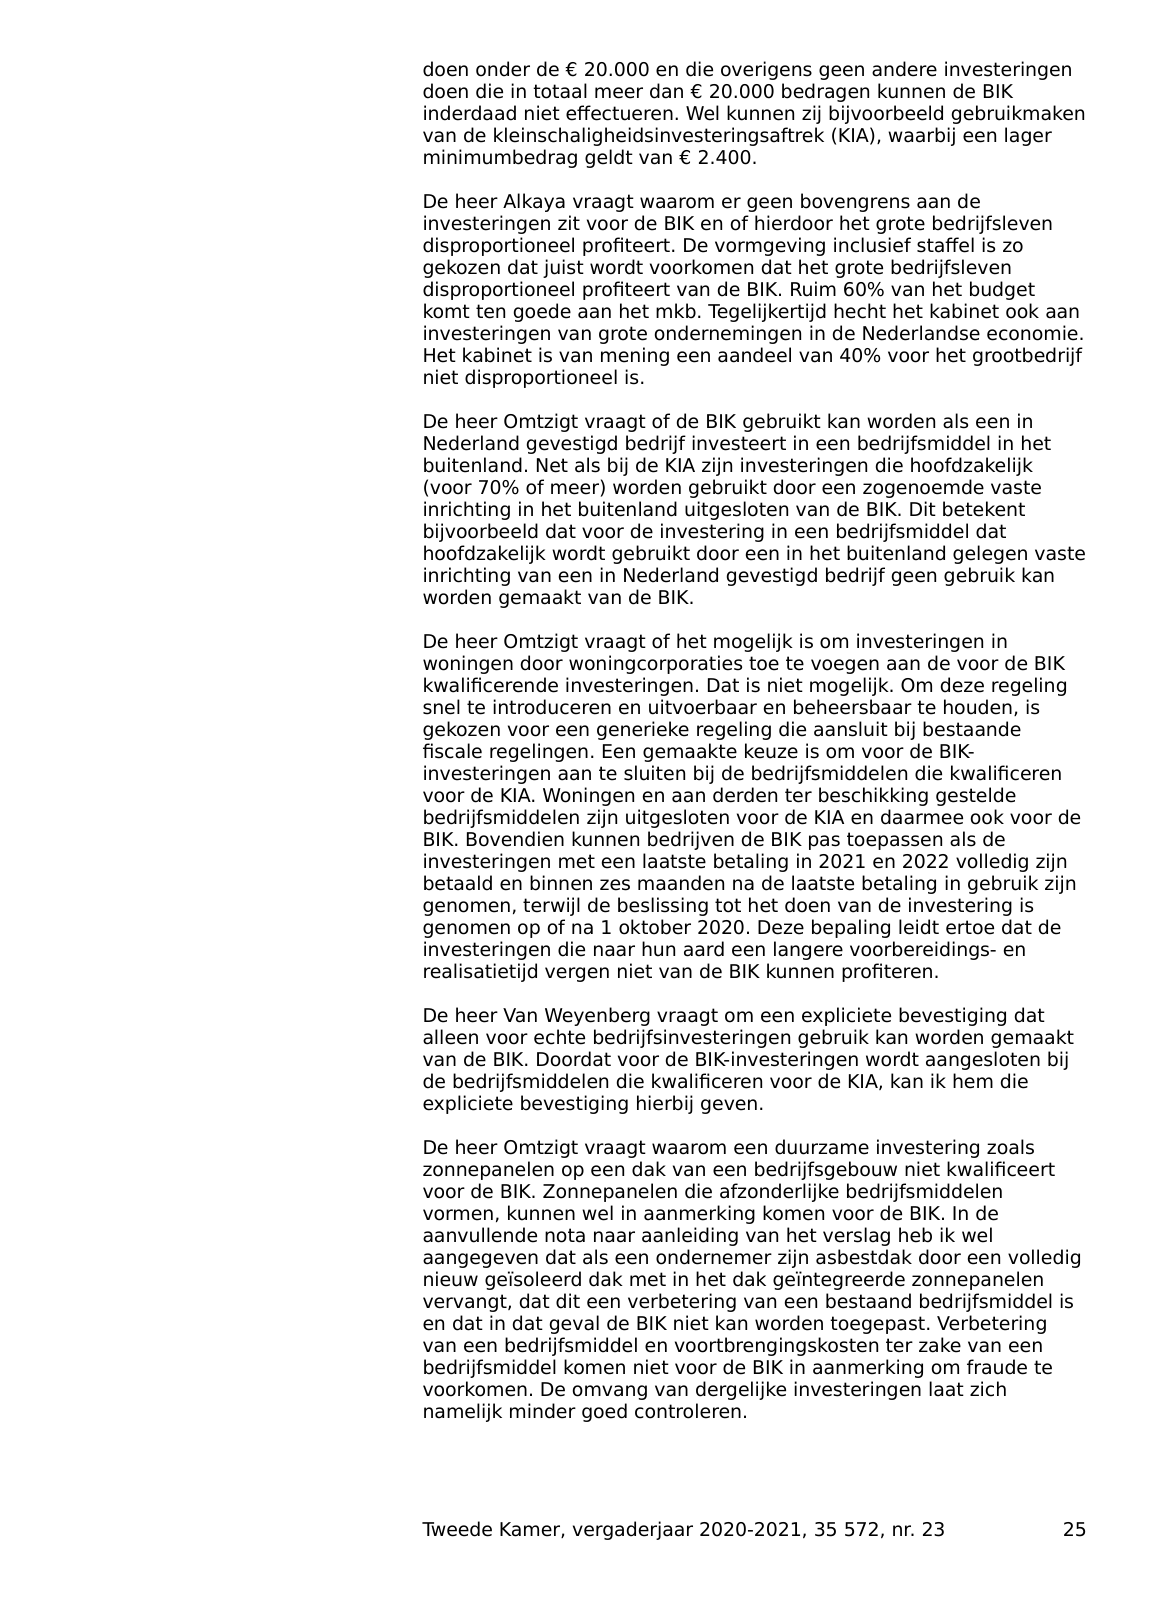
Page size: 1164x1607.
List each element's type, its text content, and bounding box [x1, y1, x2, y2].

text De heer Omtzigt vraagt of het mogelijk is om investeringen in woningen door woningcorporaties toe te voegen aan de voor de BIK kwalificerende investeringen. Dat is niet mogelijk. Om deze regeling snel te introduceren en uitvoerbaar en beheersbaar te houden, is gekozen voor een generieke regeling die aansluit bij bestaande fiscale regelingen. Een gemaakte keuze is om voor de BIK-investeringen aan te sluiten bij de bedrijfsmiddelen die kwalificeren voor de KIA. Woningen en aan derden ter beschikking gestelde bedrijfsmiddelen zijn uitgesloten voor de KIA en daarmee ook voor de BIK. Bovendien kunnen bedrijven de BIK pas toepassen als de investeringen met een laatste betaling in 2021 en 2022 volledig zijn betaald en binnen zes maanden na de laatste betaling in gebruik zijn genomen, terwijl de beslissing tot het doen van de investering is genomen op of na 1 oktober 2020. Deze bepaling leidt ertoe dat de investeringen die naar hun aard een langere voorbereidings- en realisatietijd vergen niet van de BIK kunnen profiteren. [422, 631, 1087, 983]
text De heer Omtzigt vraagt of de BIK gebruikt kan worden als een in Nederland gevestigd bedrijf investeert in een bedrijfsmiddel in het buitenland. Net als bij de KIA zijn investeringen die hoofdzakelijk (voor 70% of meer) worden gebruikt door een zogenoemde vaste inrichting in het buitenland uitgesloten van de BIK. Dit betekent bijvoorbeeld dat voor de investering in een bedrijfsmiddel dat hoofdzakelijk wordt gebruikt door een in het buitenland gelegen vaste inrichting van een in Nederland gevestigd bedrijf geen gebruik kan worden gemaakt van de BIK. [422, 411, 1087, 609]
text doen onder de € 20.000 en die overigens geen andere investeringen doen die in totaal meer dan € 20.000 bedragen kunnen de BIK inderdaad niet effectueren. Wel kunnen zij bijvoorbeeld gebruikmaken van de kleinschaligheidsinvesteringsaftrek (KIA), waarbij een lager minimumbedrag geldt van € 2.400. [422, 59, 1087, 169]
text De heer Alkaya vraagt waarom er geen bovengrens aan de investeringen zit voor de BIK en of hierdoor het grote bedrijfsleven disproportioneel profiteert. De vormgeving inclusief staffel is zo gekozen dat juist wordt voorkomen dat het grote bedrijfsleven disproportioneel profiteert van de BIK. Ruim 60% van het budget komt ten goede aan het mkb. Tegelijkertijd hecht het kabinet ook aan investeringen van grote ondernemingen in de Nederlandse economie. Het kabinet is van mening een aandeel van 40% voor het grootbedrijf niet disproportioneel is. [422, 191, 1087, 389]
text De heer Omtzigt vraagt waarom een duurzame investering zoals zonnepanelen op een dak van een bedrijfsgebouw niet kwalificeert voor de BIK. Zonnepanelen die afzonderlijke bedrijfsmiddelen vormen, kunnen wel in aanmerking komen voor de BIK. In de aanvullende nota naar aanleiding van het verslag heb ik wel aangegeven dat als een ondernemer zijn asbestdak door een volledig nieuw geïsoleerd dak met in het dak geïntegreerde zonnepanelen vervangt, dat dit een verbetering van een bestaand bedrijfsmiddel is en dat in dat geval de BIK niet kan worden toegepast. Verbetering van een bedrijfsmiddel en voortbrengingskosten ter zake van een bedrijfsmiddel komen niet voor de BIK in aanmerking om fraude te voorkomen. De omvang van dergelijke investeringen laat zich namelijk minder goed controleren. [422, 1137, 1087, 1423]
text De heer Van Weyenberg vraagt om een expliciete bevestiging dat alleen voor echte bedrijfsinvesteringen gebruik kan worden gemaakt van de BIK. Doordat voor de BIK-investeringen wordt aangesloten bij de bedrijfsmiddelen die kwalificeren voor de KIA, kan ik hem die expliciete bevestiging hierbij geven. [422, 1005, 1087, 1115]
